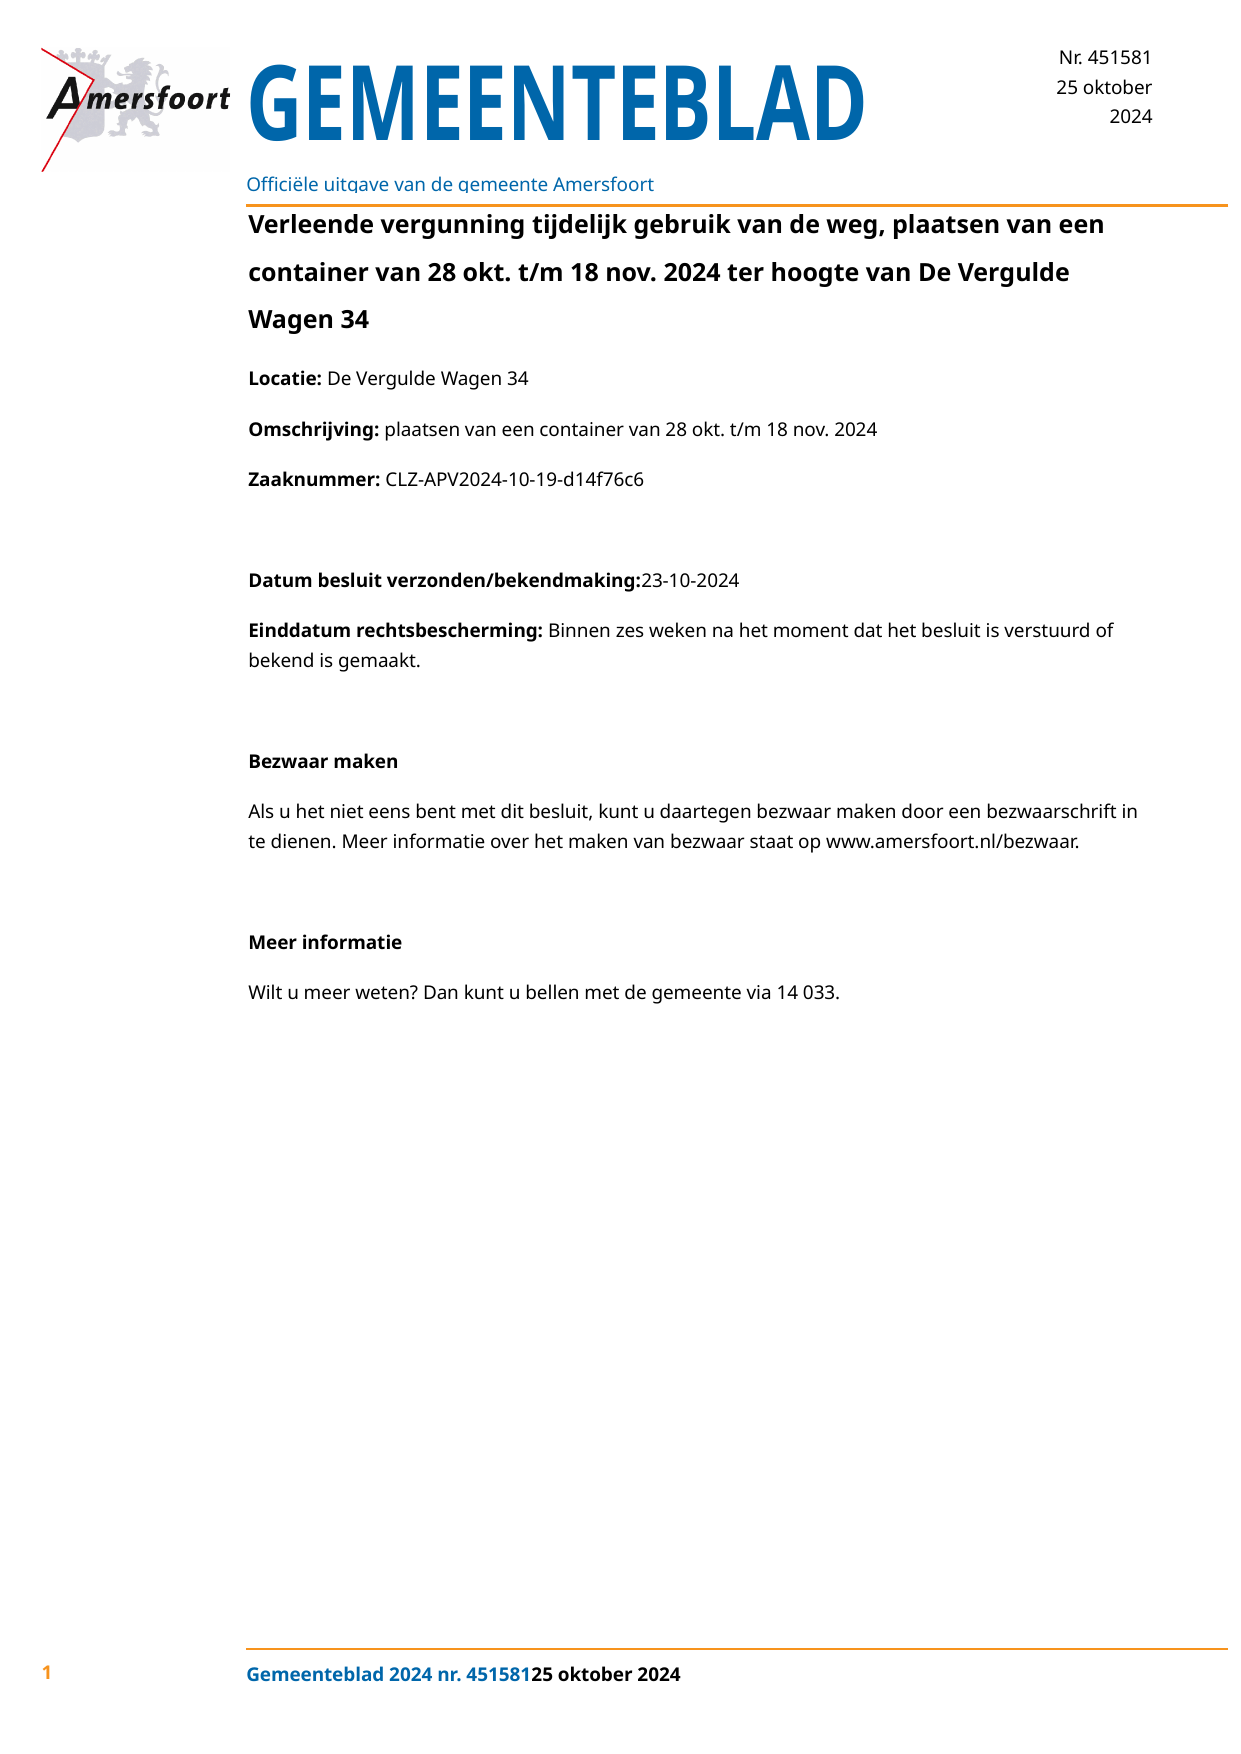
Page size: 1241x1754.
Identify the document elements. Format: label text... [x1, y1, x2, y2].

text Locatie: De Vergulde Wagen 34 [248, 366, 1152, 391]
text Bezwaar maken [248, 748, 1152, 774]
text Wilt u meer weten? Dan kunt u bellen met de gemeente via 14 033. [248, 979, 1152, 1005]
text Zaaknummer: CLZ-APV2024-10-19-d14f76c6 [248, 466, 1152, 492]
text Verleende vergunning tijdelijk gebruik van de weg, plaatsen van een container van 28 okt. t/m 18 nov. 2024 ter hoogte van De Vergulde Wagen 34 [248, 207, 1152, 336]
text Meer informatie [248, 929, 1152, 954]
picture [41, 47, 231, 172]
text Omschrijving: plaatsen van een container van 28 okt. t/m 18 nov. 2024 [248, 416, 1152, 442]
text Einddatum rechtsbescherming: Binnen zes weken na het moment dat het besluit is verstuurd of bekend is gemaakt. [248, 618, 1152, 673]
text Datum besluit verzonden/bekendmaking:23-10-2024 [248, 567, 1152, 593]
text Als u het niet eens bent met dit besluit, kunt u daartegen bezwaar maken door een bezwaarschrift in te dienen. Meer informatie over het maken van bezwaar staat op www.amersfoort.nl/bezwaar. [248, 798, 1152, 854]
